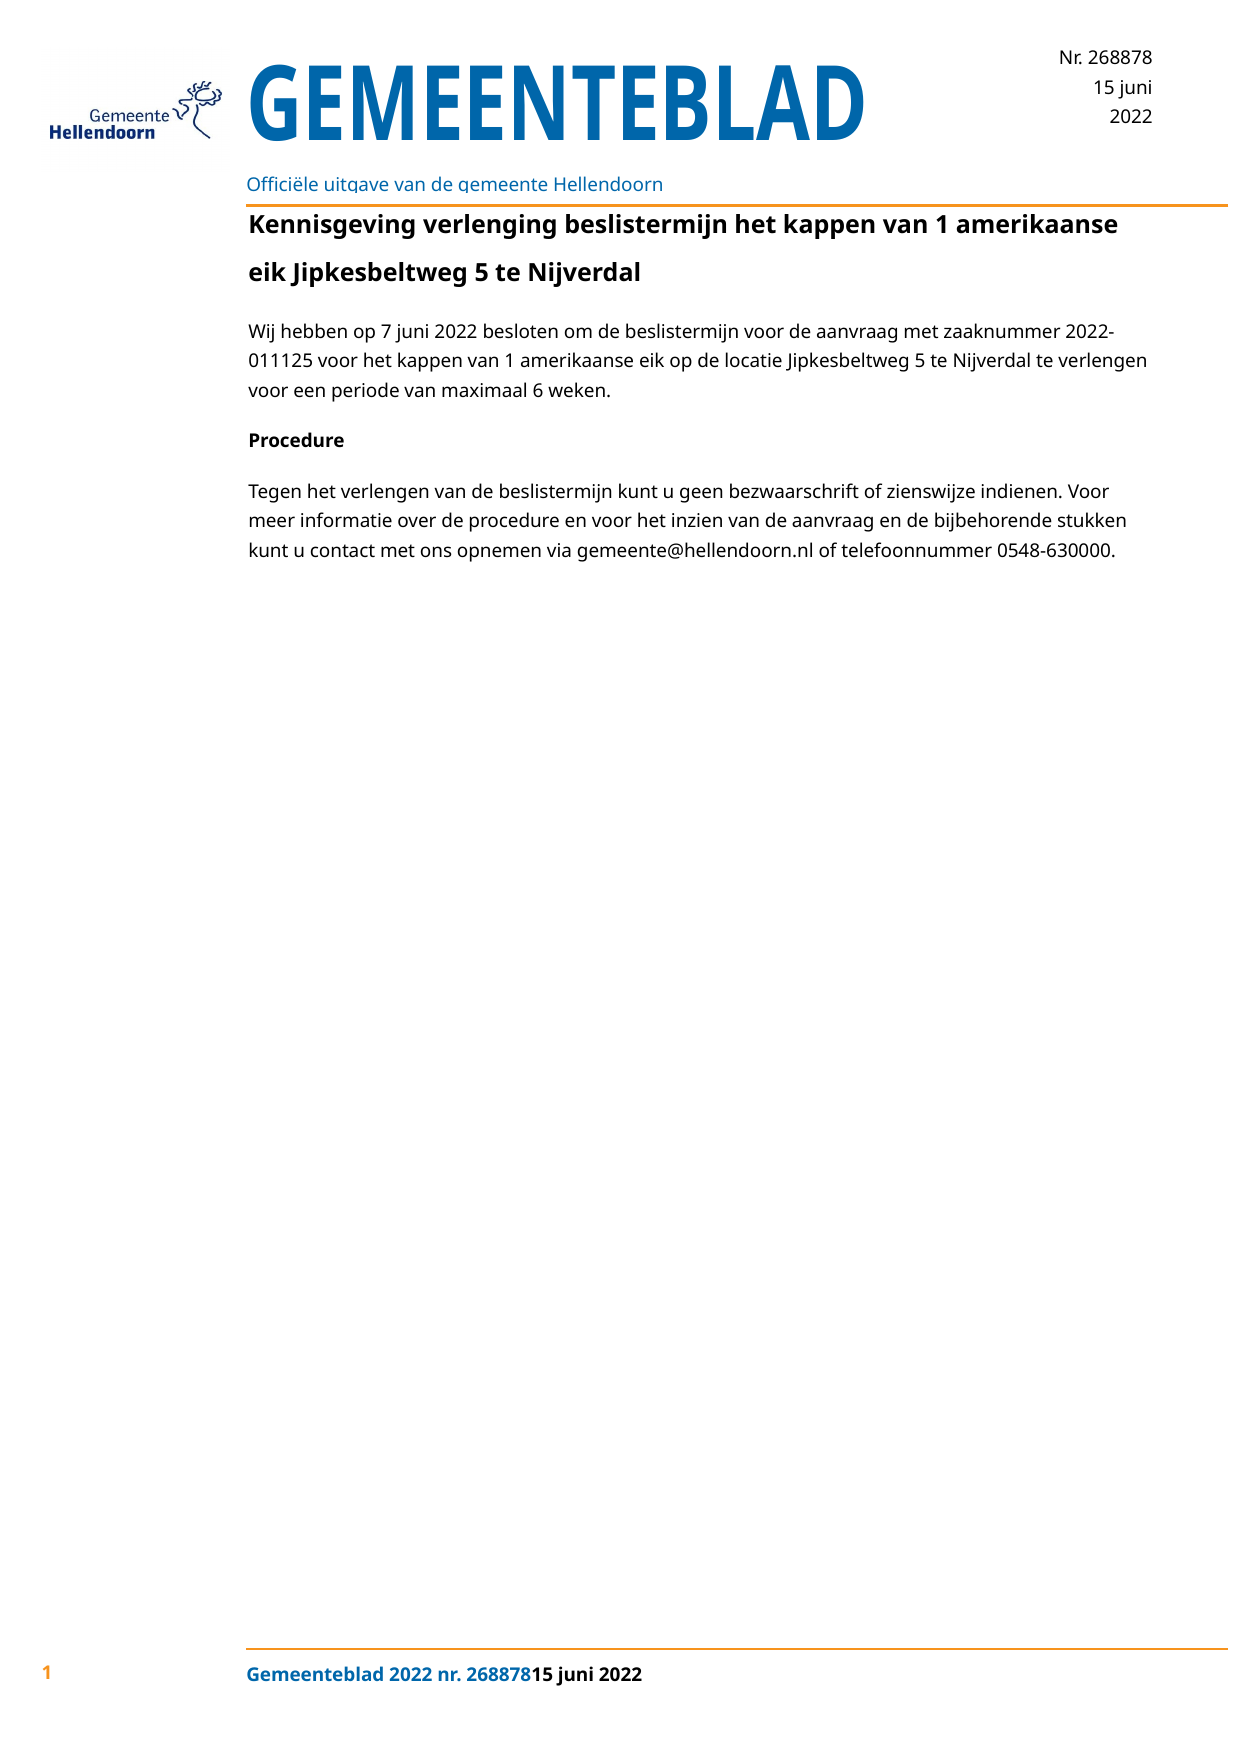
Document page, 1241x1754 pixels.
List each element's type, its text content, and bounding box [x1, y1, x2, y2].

text Kennisgeving verlenging beslistermijn het kappen van 1 amerikaanse eik Jipkesbeltweg 5 te Nijverdal [248, 207, 1152, 288]
text Procedure [248, 427, 1152, 453]
picture [41, 47, 231, 172]
text Tegen het verlengen van de beslistermijn kunt u geen bezwaarschrift of zienswijze indienen. Voor meer informatie over de procedure en voor het inzien van de aanvraag en de bijbehorende stukken kunt u contact met ons opnemen via gemeente@hellendoorn.nl of telefoonnummer 0548-630000. [248, 478, 1152, 563]
text Wij hebben op 7 juni 2022 besloten om de beslistermijn voor de aanvraag met zaaknummer 2022-011125 voor het kappen van 1 amerikaanse eik op de locatie Jipkesbeltweg 5 te Nijverdal te verlengen voor een periode van maximaal 6 weken. [248, 318, 1152, 403]
